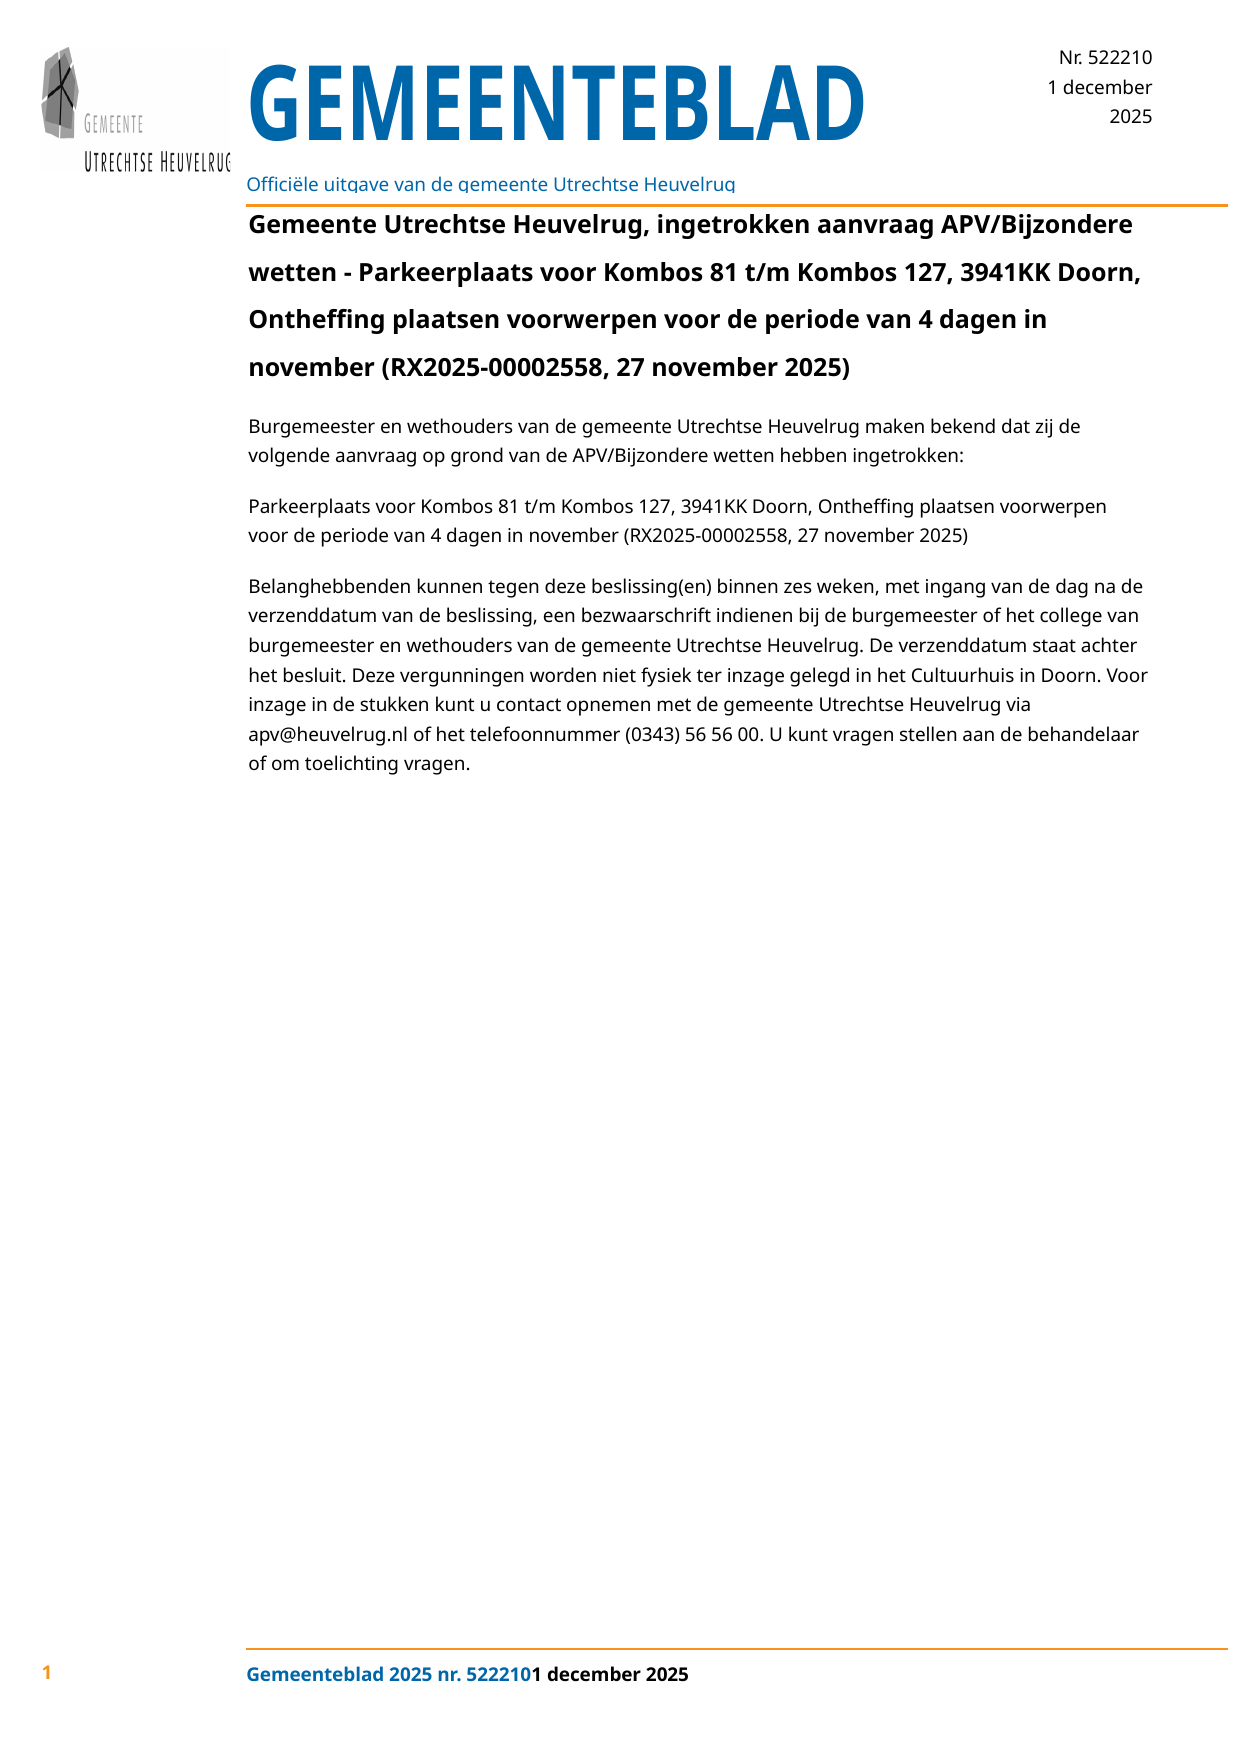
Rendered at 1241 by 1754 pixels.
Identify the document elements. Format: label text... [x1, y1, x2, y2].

picture [41, 47, 231, 172]
text Parkeerplaats voor Kombos 81 t/m Kombos 127, 3941KK Doorn, Ontheffing plaatsen voorwerpen voor de periode van 4 dagen in november (RX2025-00002558, 27 november 2025) [248, 493, 1152, 548]
text Gemeente Utrechtse Heuvelrug, ingetrokken aanvraag APV/Bijzondere wetten - Parkeerplaats voor Kombos 81 t/m Kombos 127, 3941KK Doorn, Ontheffing plaatsen voorwerpen voor de periode van 4 dagen in november (RX2025-00002558, 27 november 2025) [248, 207, 1152, 384]
text Burgemeester en wethouders van de gemeente Utrechtse Heuvelrug maken bekend dat zij de volgende aanvraag op grond van de APV/Bijzondere wetten hebben ingetrokken: [248, 413, 1152, 468]
text Belanghebbenden kunnen tegen deze beslissing(en) binnen zes weken, met ingang van de dag na de verzenddatum van de beslissing, een bezwaarschrift indienen bij de burgemeester of het college van burgemeester en wethouders van de gemeente Utrechtse Heuvelrug. De verzenddatum staat achter het besluit. Deze vergunningen worden niet fysiek ter inzage gelegd in het Cultuurhuis in Doorn. Voor inzage in de stukken kunt u contact opnemen met de gemeente Utrechtse Heuvelrug via apv@heuvelrug.nl of het telefoonnummer (0343) 56 56 00. U kunt vragen stellen aan de behandelaar of om toelichting vragen. [248, 573, 1152, 776]
